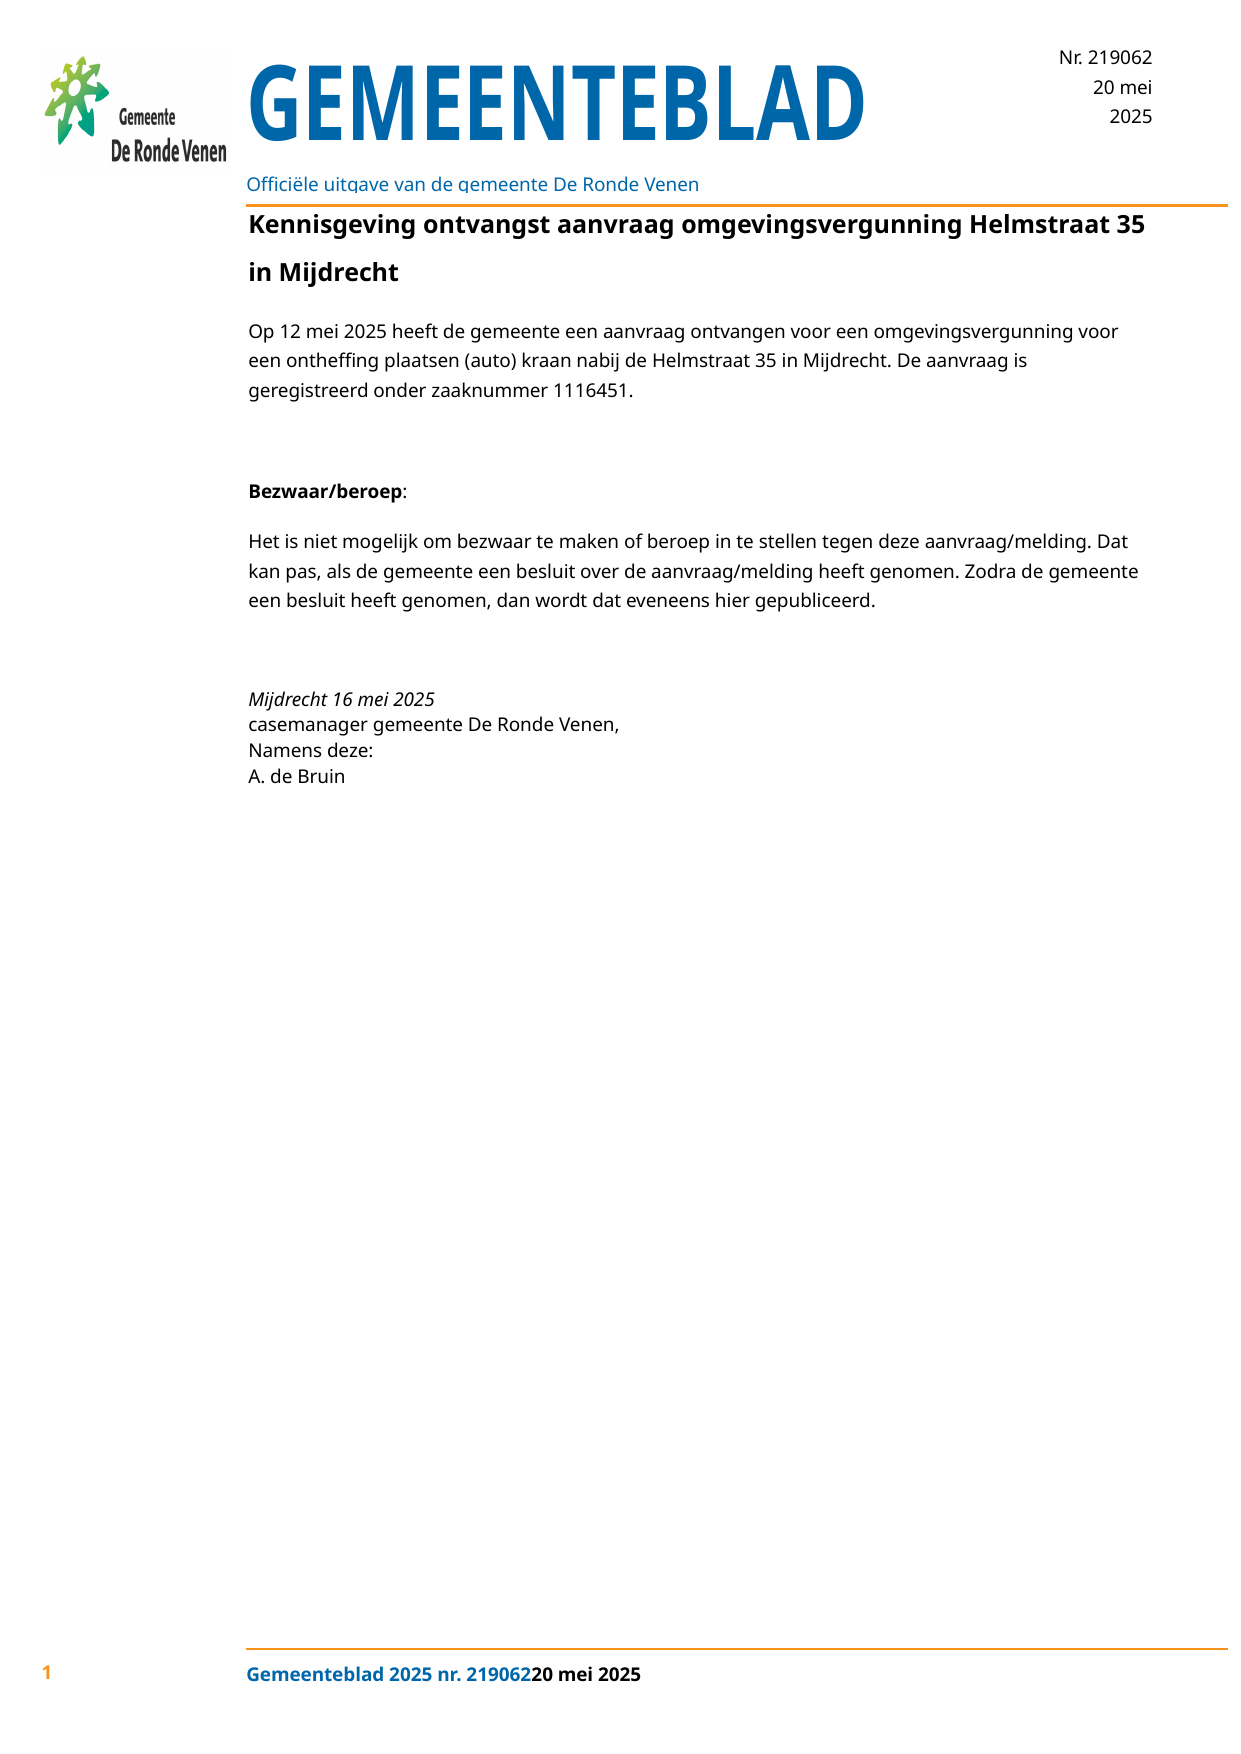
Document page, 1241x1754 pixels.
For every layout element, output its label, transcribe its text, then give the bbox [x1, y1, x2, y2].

picture [41, 47, 231, 172]
text A. de Bruin [248, 763, 1152, 789]
text Op 12 mei 2025 heeft de gemeente een aanvraag ontvangen voor een omgevingsvergunning voor een ontheffing plaatsen (auto) kraan nabij de Helmstraat 35 in Mijdrecht. De aanvraag is geregistreerd onder zaaknummer 1116451. [248, 318, 1152, 403]
text Mijdrecht 16 mei 2025 [248, 686, 1152, 711]
text Kennisgeving ontvangst aanvraag omgevingsvergunning Helmstraat 35 in Mijdrecht [248, 207, 1152, 288]
text casemanager gemeente De Ronde Venen, [248, 711, 1152, 737]
text Bezwaar/beroep: [248, 478, 1152, 504]
text Het is niet mogelijk om bezwaar te maken of beroep in te stellen tegen deze aanvraag/melding. Dat kan pas, als de gemeente een besluit over de aanvraag/melding heeft genomen. Zodra de gemeente een besluit heeft genomen, dan wordt dat eveneens hier gepubliceerd. [248, 528, 1152, 613]
text Namens deze: [248, 737, 1152, 763]
